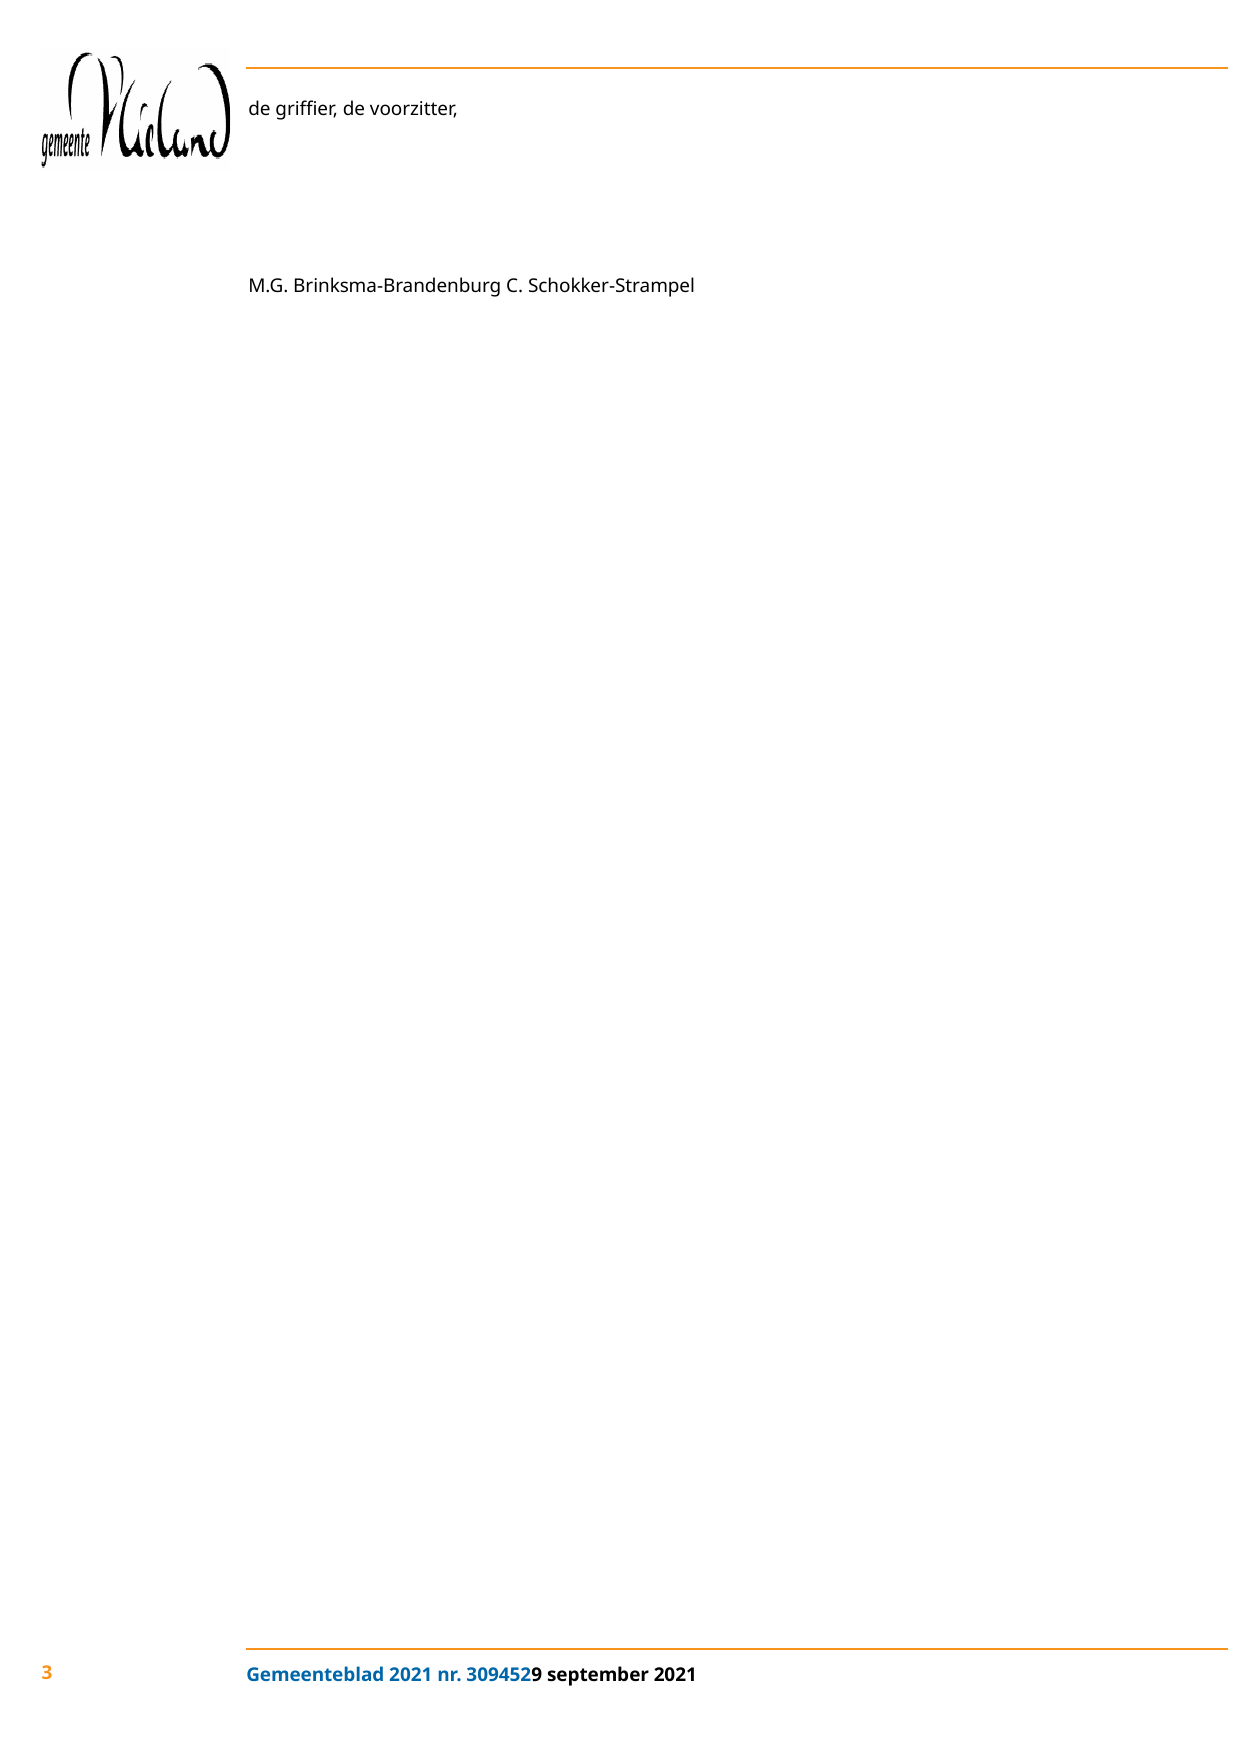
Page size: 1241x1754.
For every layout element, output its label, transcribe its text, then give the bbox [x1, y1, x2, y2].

text M.G. Brinksma-Brandenburg C. Schokker-Strampel [248, 272, 1152, 298]
picture [41, 47, 231, 172]
text de griffier, de voorzitter, [248, 95, 1152, 121]
